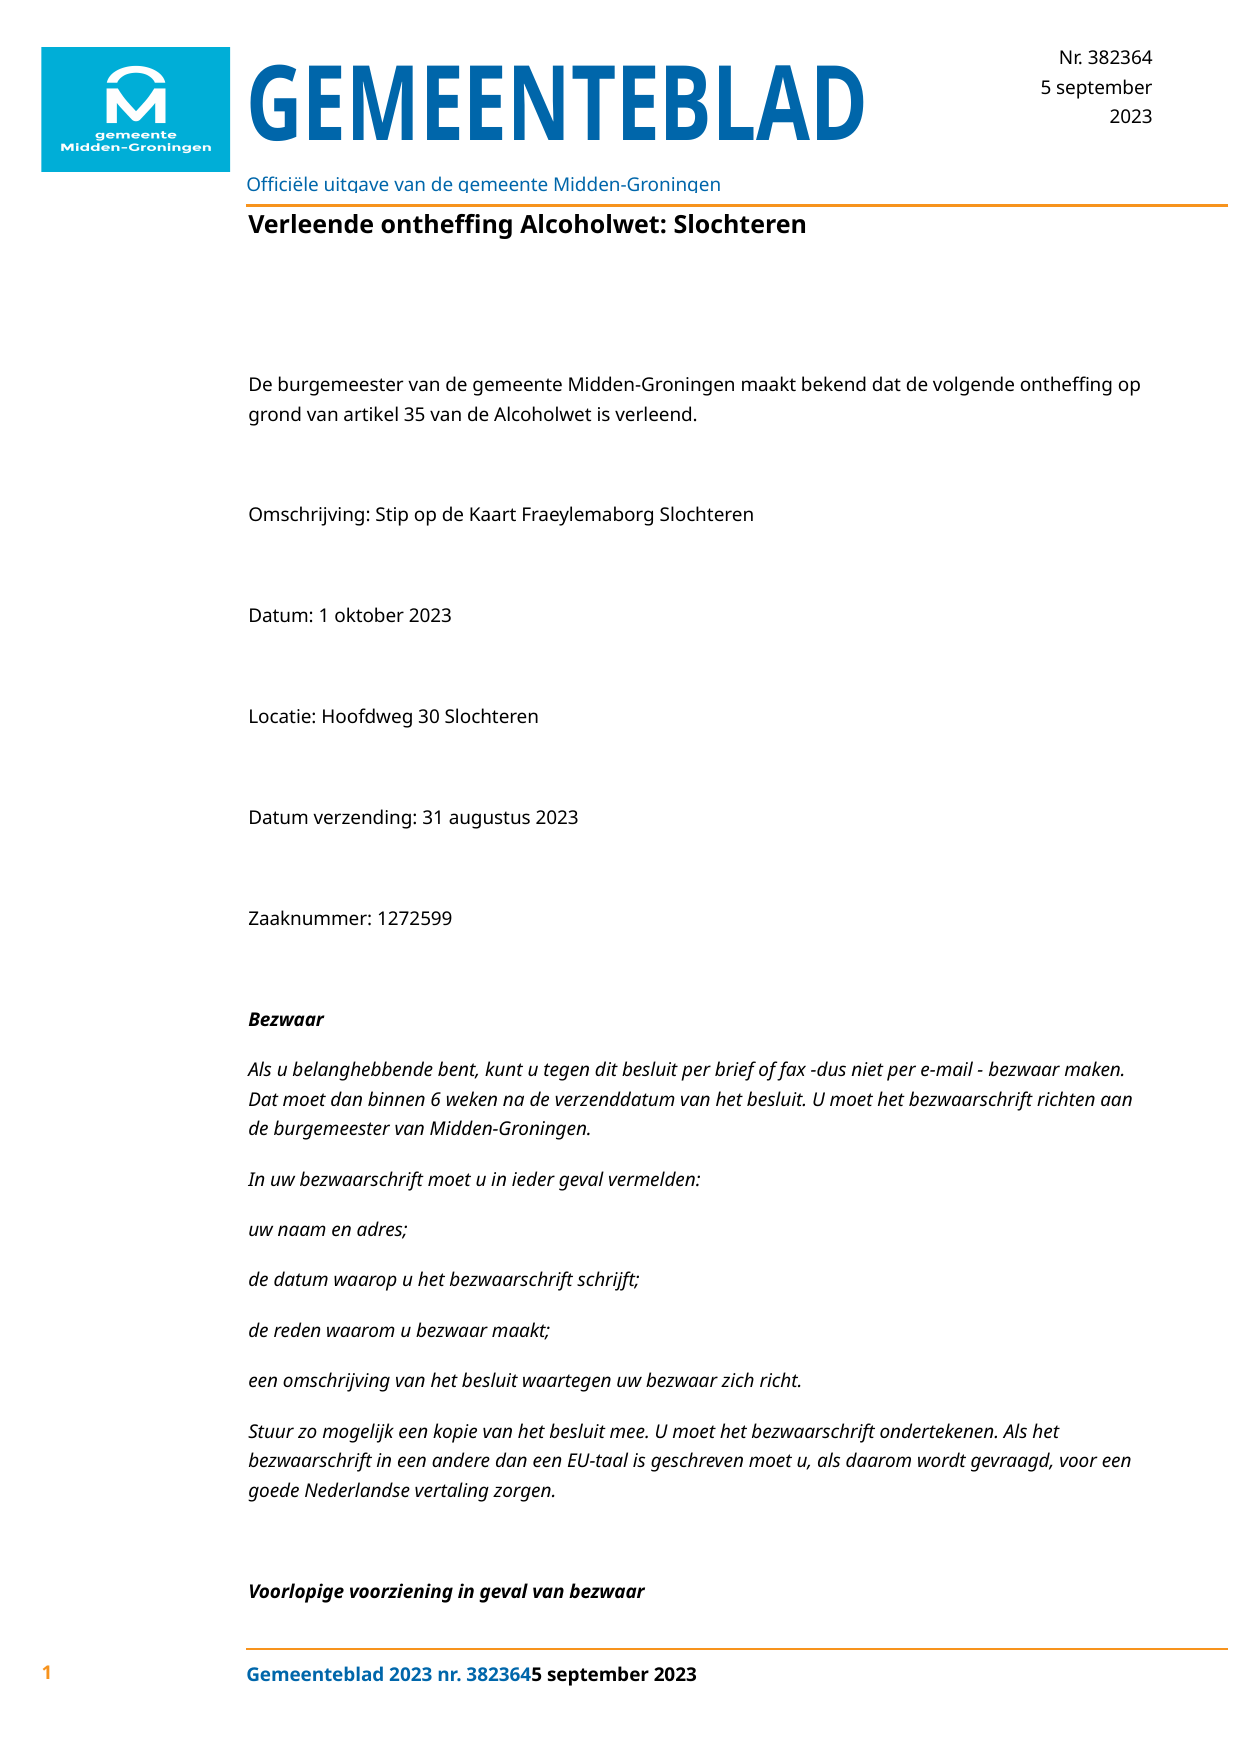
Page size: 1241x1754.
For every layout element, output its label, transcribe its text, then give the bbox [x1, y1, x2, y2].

text Stuur zo mogelijk een kopie van het besluit mee. U moet het bezwaarschrift ondertekenen. Als het bezwaarschrift in een andere dan een EU-taal is geschreven moet u, als daarom wordt gevraagd, voor een goede Nederlandse vertaling zorgen. [248, 1418, 1152, 1503]
text Als u belanghebbende bent, kunt u tegen dit besluit per brief of fax -dus niet per e-mail - bezwaar maken. Dat moet dan binnen 6 weken na de verzenddatum van het besluit. U moet het bezwaarschrift richten aan de burgemeester van Midden-Groningen. [248, 1056, 1152, 1141]
picture [107, 89, 165, 122]
text Locatie: Hoofdweg 30 Slochteren [248, 703, 1152, 729]
text Datum: 1 oktober 2023 [248, 602, 1152, 628]
text Omschrijving: Stip op de Kaart Fraeylemaborg Slochteren [248, 502, 1152, 527]
text een omschrijving van het besluit waartegen uw bezwaar zich richt. [248, 1367, 1152, 1393]
text de reden waarom u bezwaar maakt; [248, 1317, 1152, 1343]
text Datum verzending: 31 augustus 2023 [248, 804, 1152, 830]
text In uw bezwaarschrift moet u in ieder geval vermelden: [248, 1166, 1152, 1191]
text Voorlopige voorziening in geval van bezwaar [248, 1578, 1152, 1603]
text de datum waarop u het bezwaarschrift schrijft; [248, 1267, 1152, 1292]
picture [108, 66, 164, 82]
text Zaaknummer: 1272599 [248, 905, 1152, 931]
text Verleende ontheffing Alcoholwet: Slochteren [248, 207, 1152, 241]
text uw naam en adres; [248, 1216, 1152, 1242]
text Bezwaar [248, 1006, 1152, 1031]
picture [184, 146, 190, 153]
text De burgemeester van de gemeente Midden-Groningen maakt bekend dat de volgende ontheffing op grond van artikel 35 van de Alcoholwet is verleend. [248, 371, 1152, 426]
